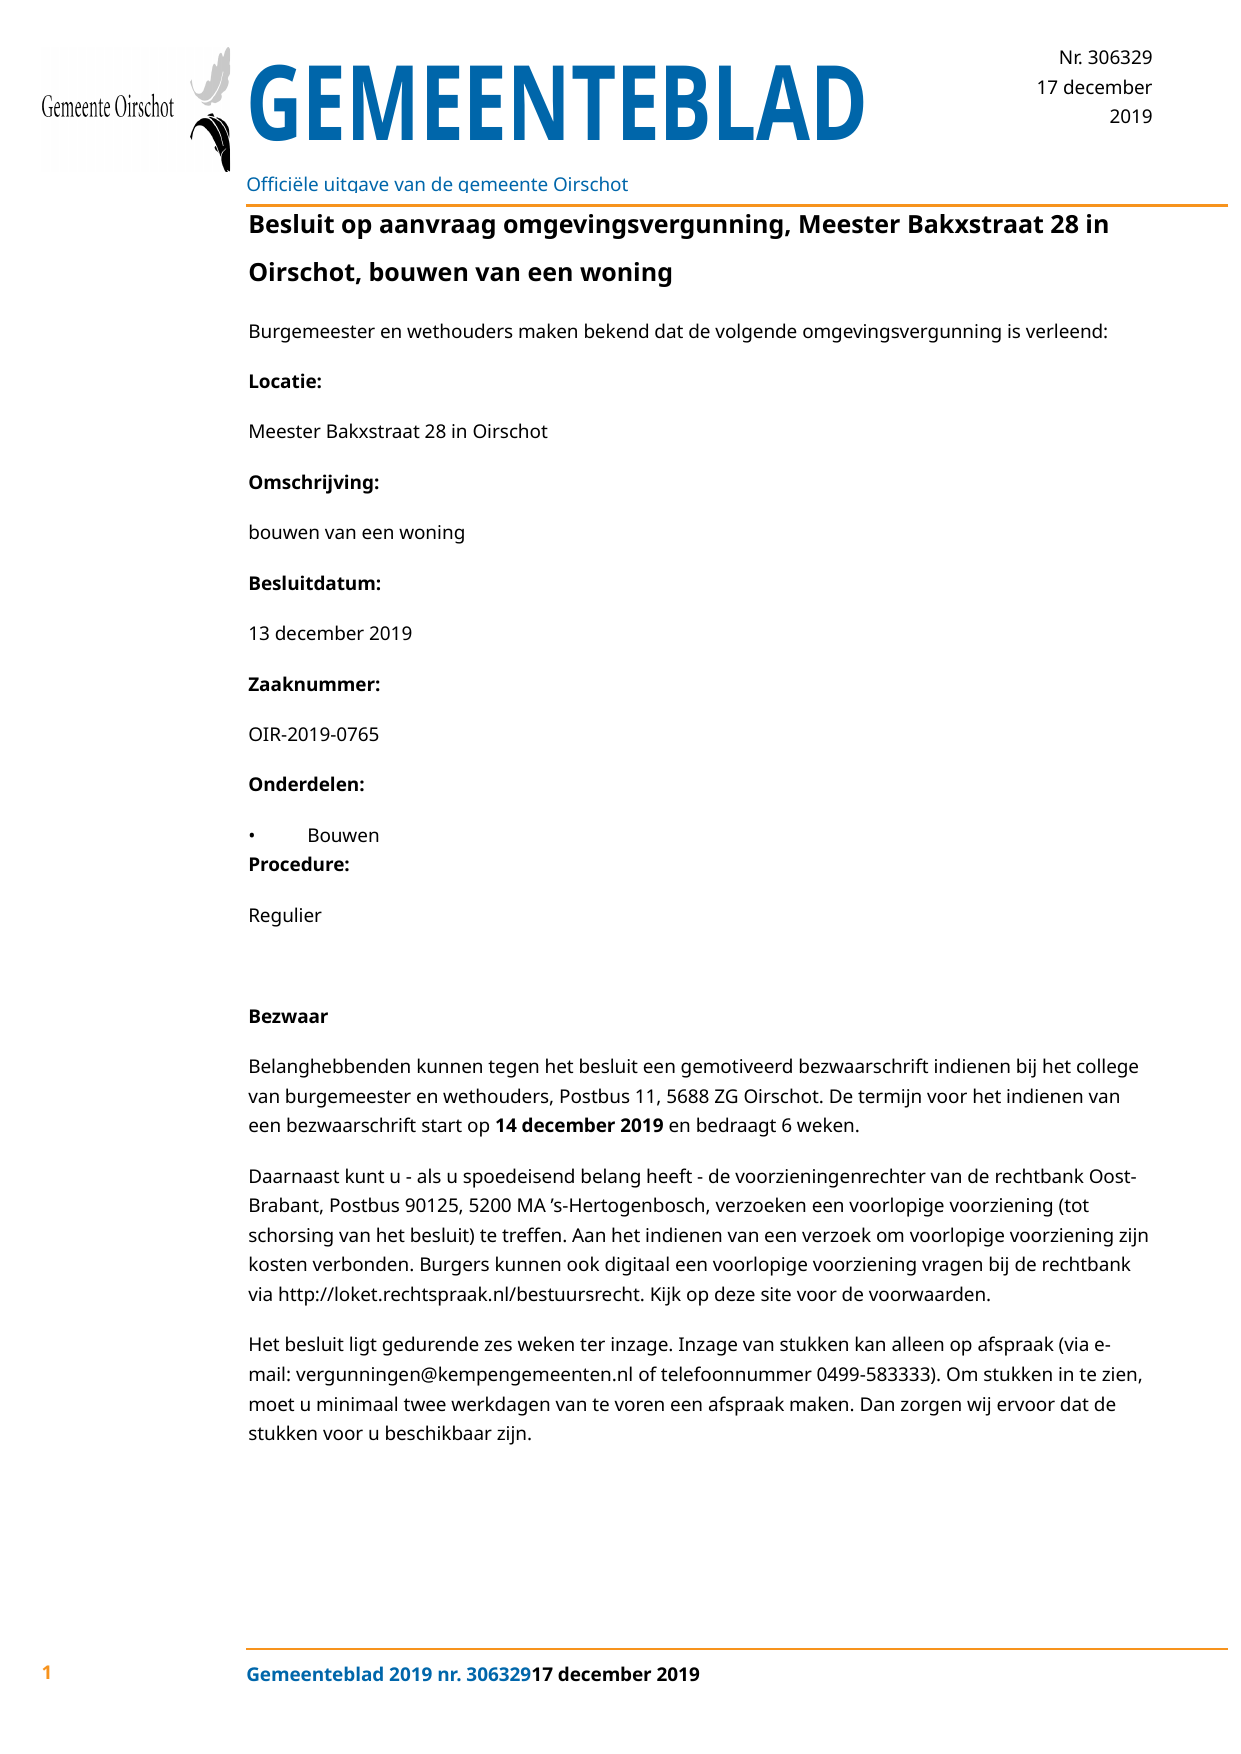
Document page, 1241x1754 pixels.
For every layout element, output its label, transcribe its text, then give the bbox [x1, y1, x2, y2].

text Bezwaar [248, 1003, 1152, 1029]
text Daarnaast kunt u - als u spoedeisend belang heeft - de voorzieningenrechter van de rechtbank Oost-Brabant, Postbus 90125, 5200 MA ’s-Hertogenbosch, verzoeken een voorlopige voorziening (tot schorsing van het besluit) te treffen. Aan het indienen van een verzoek om voorlopige voorziening zijn kosten verbonden. Burgers kunnen ook digitaal een voorlopige voorziening vragen bij de rechtbank via http://loket.rechtspraak.nl/bestuursrecht. Kijk op deze site voor de voorwaarden. [248, 1163, 1152, 1307]
text Belanghebbenden kunnen tegen het besluit een gemotiveerd bezwaarschrift indienen bij het college van burgemeester en wethouders, Postbus 11, 5688 ZG Oirschot. De termijn voor het indienen van een bezwaarschrift start op 14 december 2019 en bedraagt 6 weken. [248, 1053, 1152, 1138]
text 13 december 2019 [248, 620, 1152, 646]
text Regulier [248, 902, 1152, 928]
text Zaaknummer: [248, 671, 1152, 697]
text OIR-2019-0765 [248, 721, 1152, 747]
text Omschrijving: [248, 469, 1152, 495]
text Meester Bakxstraat 28 in Oirschot [248, 419, 1152, 444]
text Besluitdatum: [248, 570, 1152, 596]
text Het besluit ligt gedurende zes weken ter inzage. Inzage van stukken kan alleen op afspraak (via e-mail: vergunningen@kempengemeenten.nl of telefoonnummer 0499-583333). Om stukken in te zien, moet u minimaal twee werkdagen van te voren een afspraak maken. Dan zorgen wij ervoor dat de stukken voor u beschikbaar zijn. [248, 1332, 1152, 1446]
text Procedure: [248, 852, 1152, 877]
text Onderdelen: [248, 772, 1152, 797]
text Locatie: [248, 368, 1152, 394]
text Burgemeester en wethouders maken bekend dat de volgende omgevingsvergunning is verleend: [248, 318, 1152, 344]
text bouwen van een woning [248, 519, 1152, 545]
list Bouwen [248, 822, 1152, 848]
picture [41, 47, 231, 172]
text Besluit op aanvraag omgevingsvergunning, Meester Bakxstraat 28 in Oirschot, bouwen van een woning [248, 207, 1152, 288]
